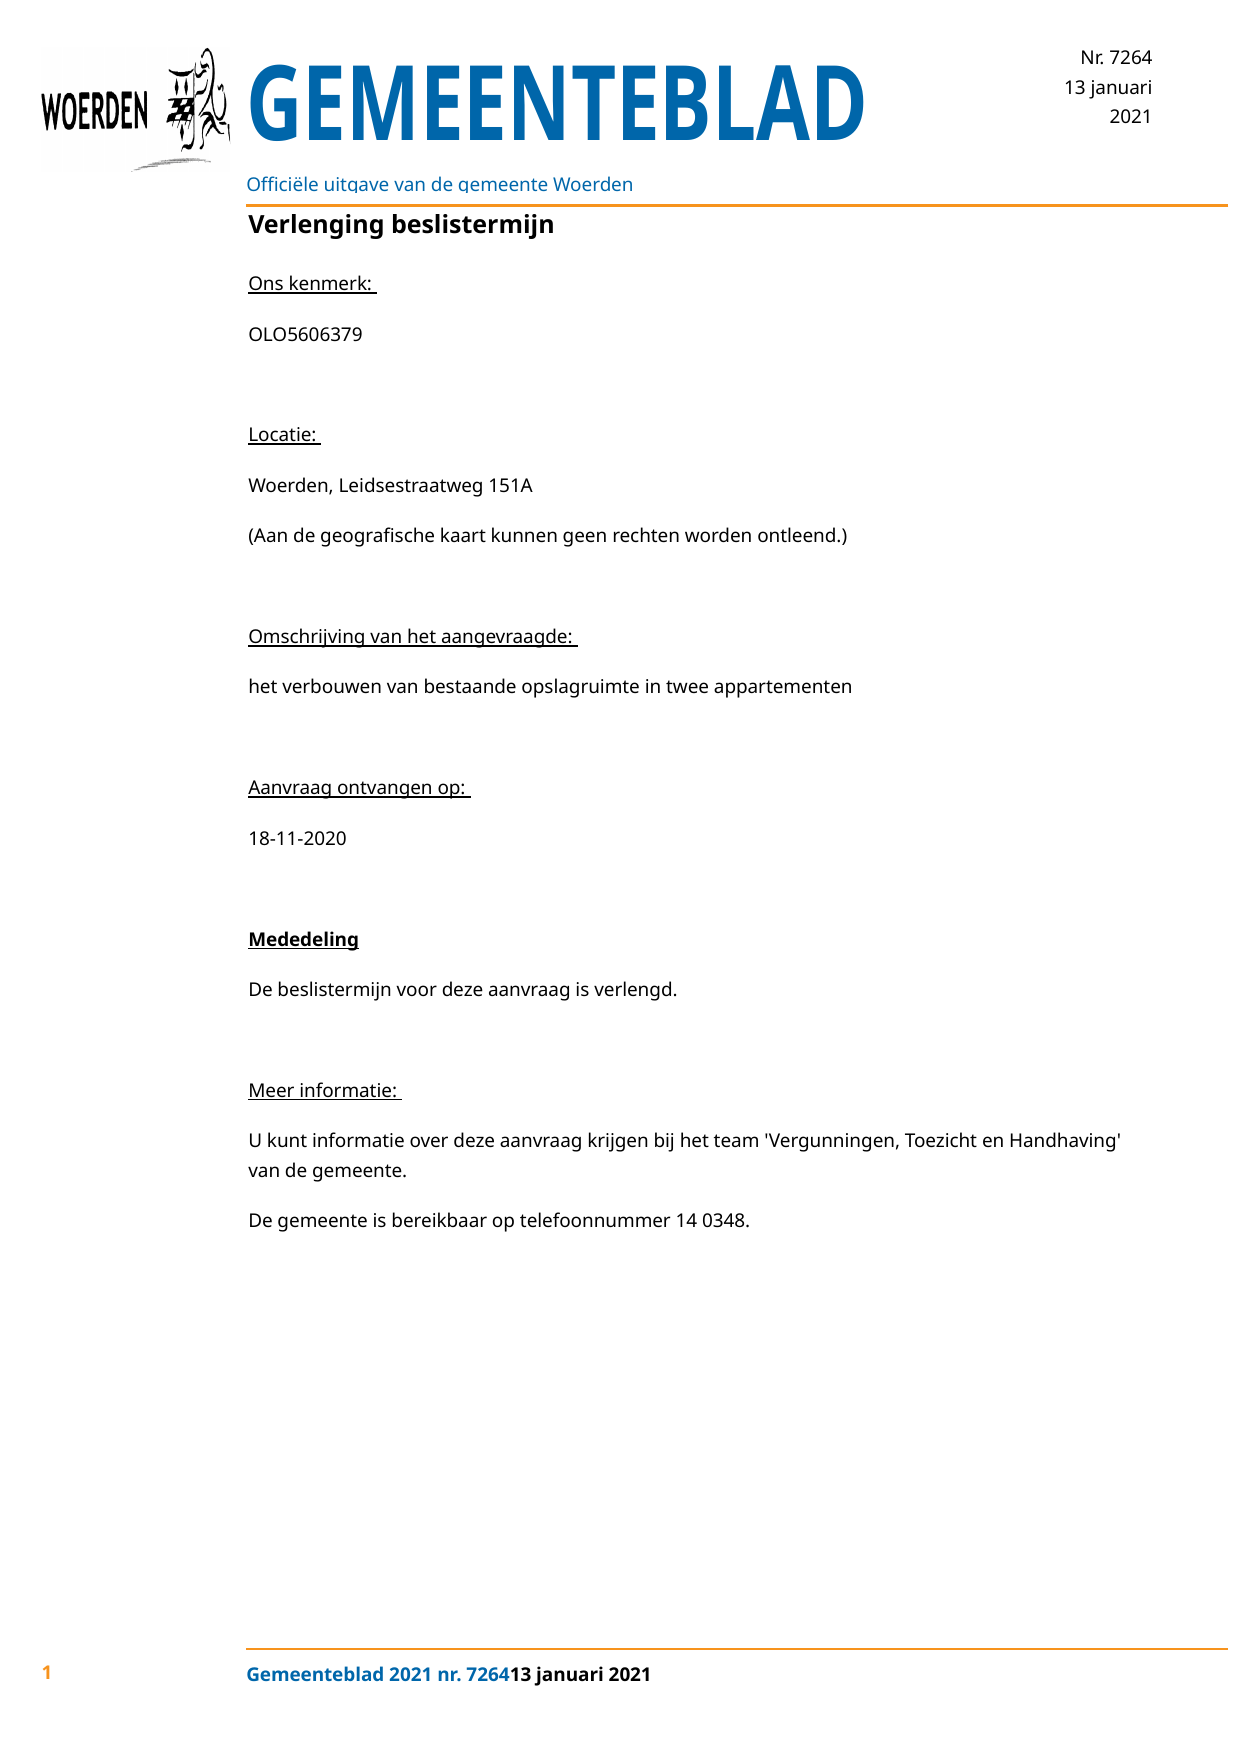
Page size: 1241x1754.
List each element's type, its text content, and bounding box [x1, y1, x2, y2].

text De gemeente is bereikbaar op telefoonnummer 14 0348. [248, 1207, 1152, 1233]
text het verbouwen van bestaande opslagruimte in twee appartementen [248, 674, 1152, 699]
text (Aan de geografische kaart kunnen geen rechten worden ontleend.) [248, 522, 1152, 548]
picture [41, 47, 231, 172]
text Ons kenmerk: [248, 270, 1152, 296]
text U kunt informatie over deze aanvraag krijgen bij het team 'Vergunningen, Toezicht en Handhaving' van de gemeente. [248, 1127, 1152, 1183]
text Aanvraag ontvangen op: [248, 774, 1152, 800]
text Woerden, Leidsestraatweg 151A [248, 472, 1152, 498]
text OLO5606379 [248, 321, 1152, 346]
text Meer informatie: [248, 1077, 1152, 1103]
text Locatie: [248, 422, 1152, 447]
text Mededeling [248, 926, 1152, 951]
text Verlenging beslistermijn [248, 207, 1152, 241]
text De beslistermijn voor deze aanvraag is verlengd. [248, 976, 1152, 1002]
text 18-11-2020 [248, 825, 1152, 851]
text Omschrijving van het aangevraagde: [248, 623, 1152, 649]
